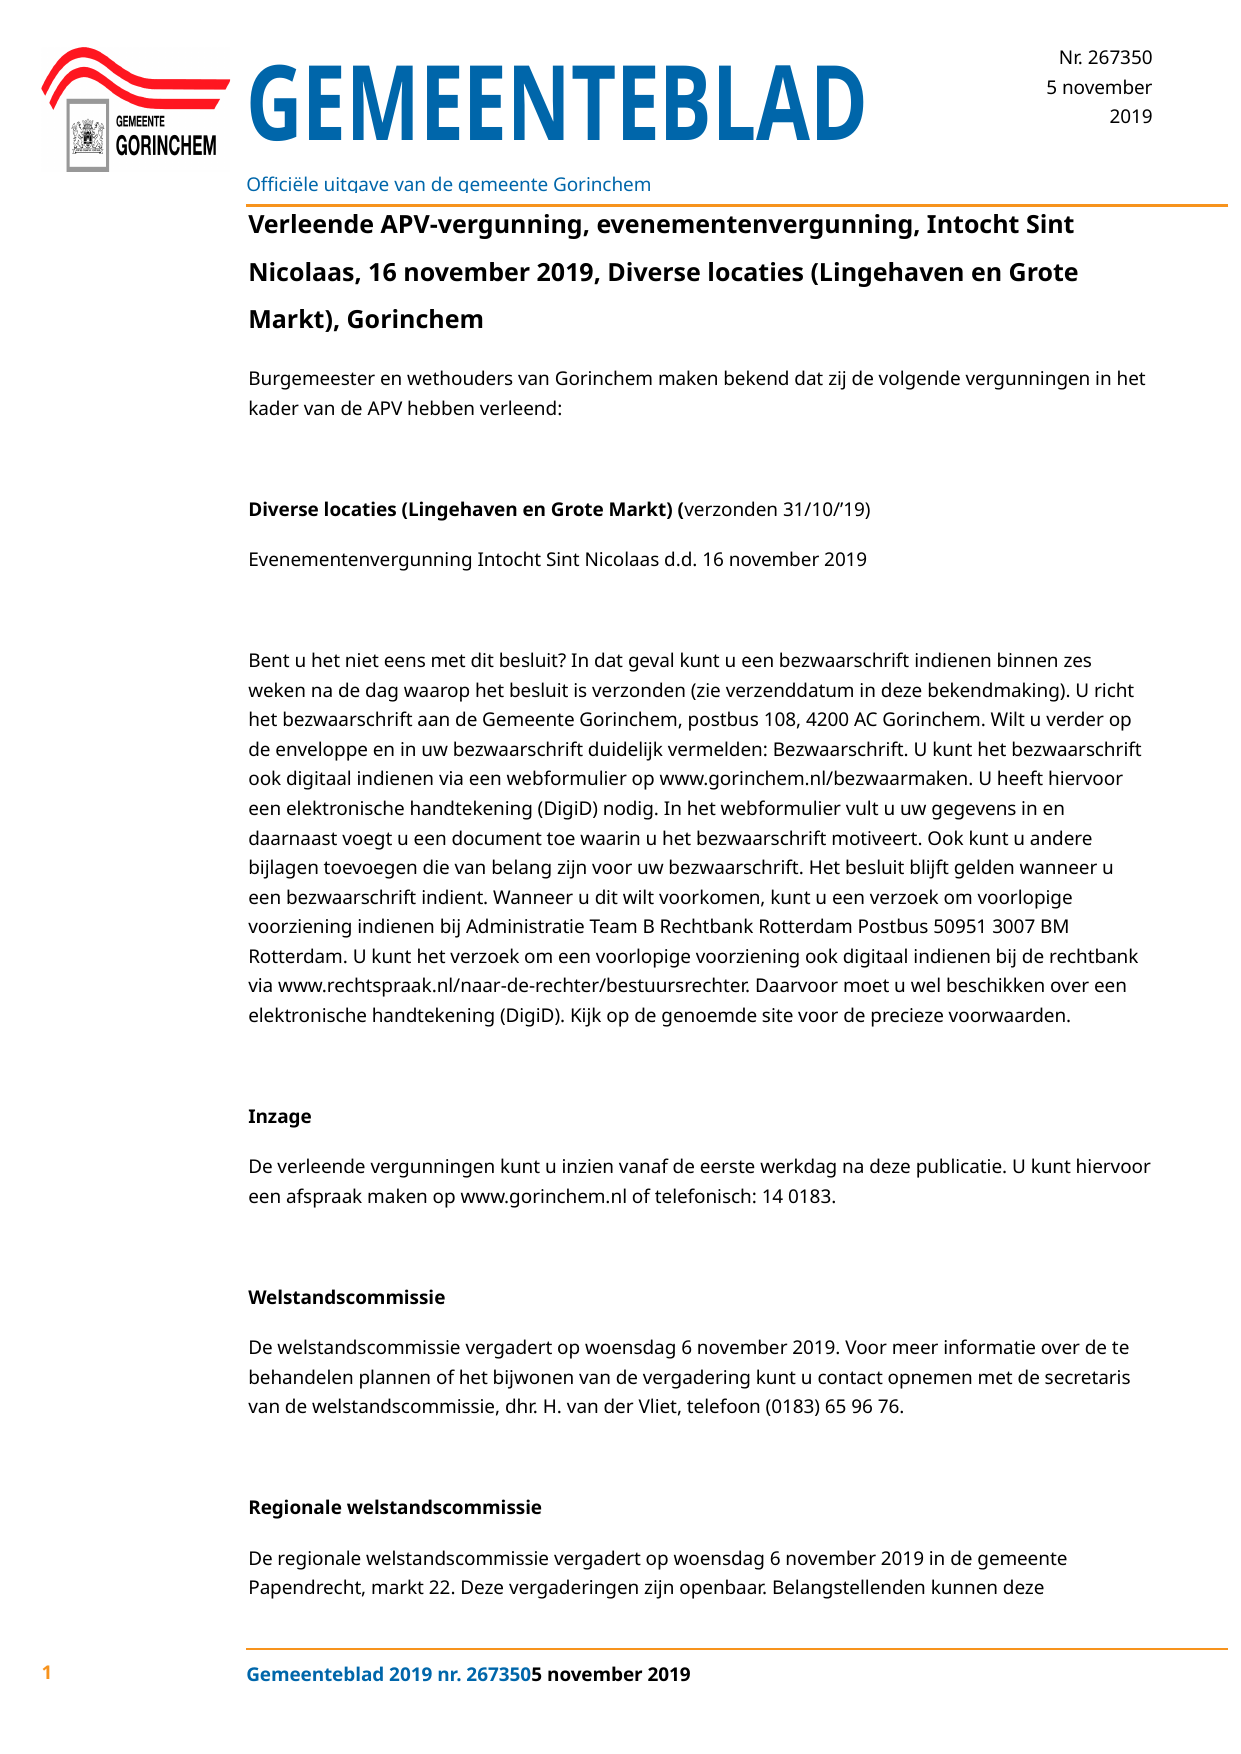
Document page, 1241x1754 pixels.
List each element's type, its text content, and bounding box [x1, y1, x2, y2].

text Burgemeester en wethouders van Gorinchem maken bekend dat zij de volgende vergunningen in het kader van de APV hebben verleend: [248, 366, 1152, 421]
text Bent u het niet eens met dit besluit? In dat geval kunt u een bezwaarschrift indienen binnen zes weken na de dag waarop het besluit is verzonden (zie verzenddatum in deze bekendmaking). U richt het bezwaarschrift aan de Gemeente Gorinchem, postbus 108, 4200 AC Gorinchem. Wilt u verder op de enveloppe en in uw bezwaarschrift duidelijk vermelden: Bezwaarschrift. U kunt het bezwaarschrift ook digitaal indienen via een webformulier op www.gorinchem.nl/bezwaarmaken. U heeft hiervoor een elektronische handtekening (DigiD) nodig. In het webformulier vult u uw gegevens in en daarnaast voegt u een document toe waarin u het bezwaarschrift motiveert. Ook kunt u andere bijlagen toevoegen die van belang zijn voor uw bezwaarschrift. Het besluit blijft gelden wanneer u een bezwaarschrift indient. Wanneer u dit wilt voorkomen, kunt u een verzoek om voorlopige voorziening indienen bij Administratie Team B Rechtbank Rotterdam Postbus 50951 3007 BM Rotterdam. U kunt het verzoek om een voorlopige voorziening ook digitaal indienen bij de rechtbank via www.rechtspraak.nl/naar-de-rechter/bestuursrechter. Daarvoor moet u wel beschikken over een elektronische handtekening (DigiD). Kijk op de genoemde site voor de precieze voorwaarden. [248, 647, 1152, 1028]
text Inzage [248, 1103, 1152, 1129]
text Verleende APV-vergunning, evenementenvergunning, Intocht Sint Nicolaas, 16 november 2019, Diverse locaties (Lingehaven en Grote Markt), Gorinchem [248, 207, 1152, 336]
text Diverse locaties (Lingehaven en Grote Markt) (verzonden 31/10/’19) [248, 496, 1152, 522]
text De welstandscommissie vergadert op woensdag 6 november 2019. Voor meer informatie over de te behandelen plannen of het bijwonen van de vergadering kunt u contact opnemen met de secretaris van de welstandscommissie, dhr. H. van der Vliet, telefoon (0183) 65 96 76. [248, 1334, 1152, 1419]
text De regionale welstandscommissie vergadert op woensdag 6 november 2019 in de gemeente Papendrecht, markt 22. Deze vergaderingen zijn openbaar. Belangstellenden kunnen deze [248, 1545, 1152, 1600]
text Welstandscommissie [248, 1284, 1152, 1309]
text De verleende vergunningen kunt u inzien vanaf de eerste werkdag na deze publicatie. U kunt hiervoor een afspraak maken op www.gorinchem.nl of telefonisch: 14 0183. [248, 1153, 1152, 1209]
text Regionale welstandscommissie [248, 1494, 1152, 1520]
picture [41, 47, 231, 172]
text Evenementenvergunning Intocht Sint Nicolaas d.d. 16 november 2019 [248, 546, 1152, 572]
